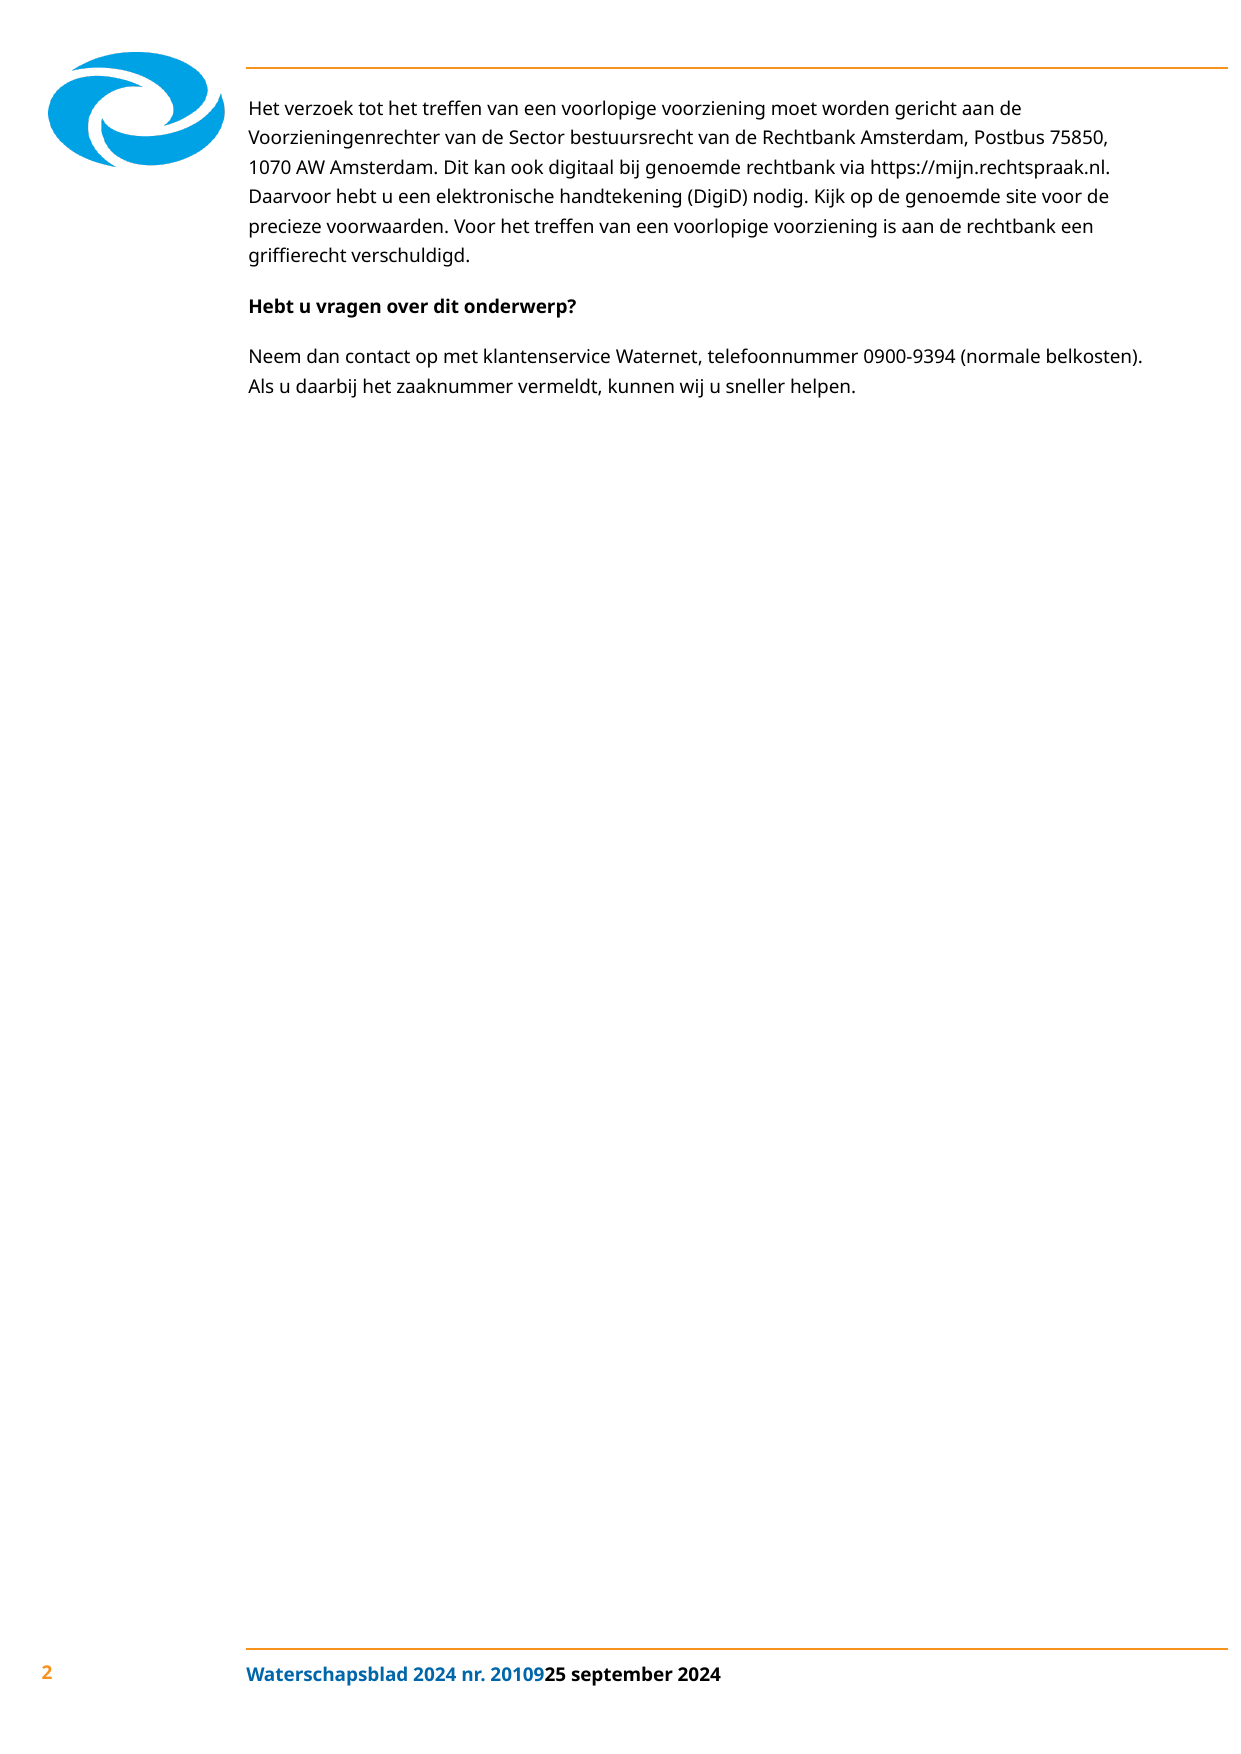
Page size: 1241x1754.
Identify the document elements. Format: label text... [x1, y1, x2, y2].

picture [41, 47, 231, 172]
text Hebt u vragen over dit onderwerp? [248, 293, 1152, 319]
text Neem dan contact op met klantenservice Waternet, telefoonnummer 0900-9394 (normale belkosten). Als u daarbij het zaaknummer vermeldt, kunnen wij u sneller helpen. [248, 343, 1152, 399]
text Het verzoek tot het treffen van een voorlopige voorziening moet worden gericht aan de Voorzieningenrechter van de Sector bestuursrecht van de Rechtbank Amsterdam, Postbus 75850, 1070 AW Amsterdam. Dit kan ook digitaal bij genoemde rechtbank via https://mijn.rechtspraak.nl. Daarvoor hebt u een elektronische handtekening (DigiD) nodig. Kijk op de genoemde site voor de precieze voorwaarden. Voor het treffen van een voorlopige voorziening is aan de rechtbank een griffierecht verschuldigd. [248, 95, 1152, 268]
